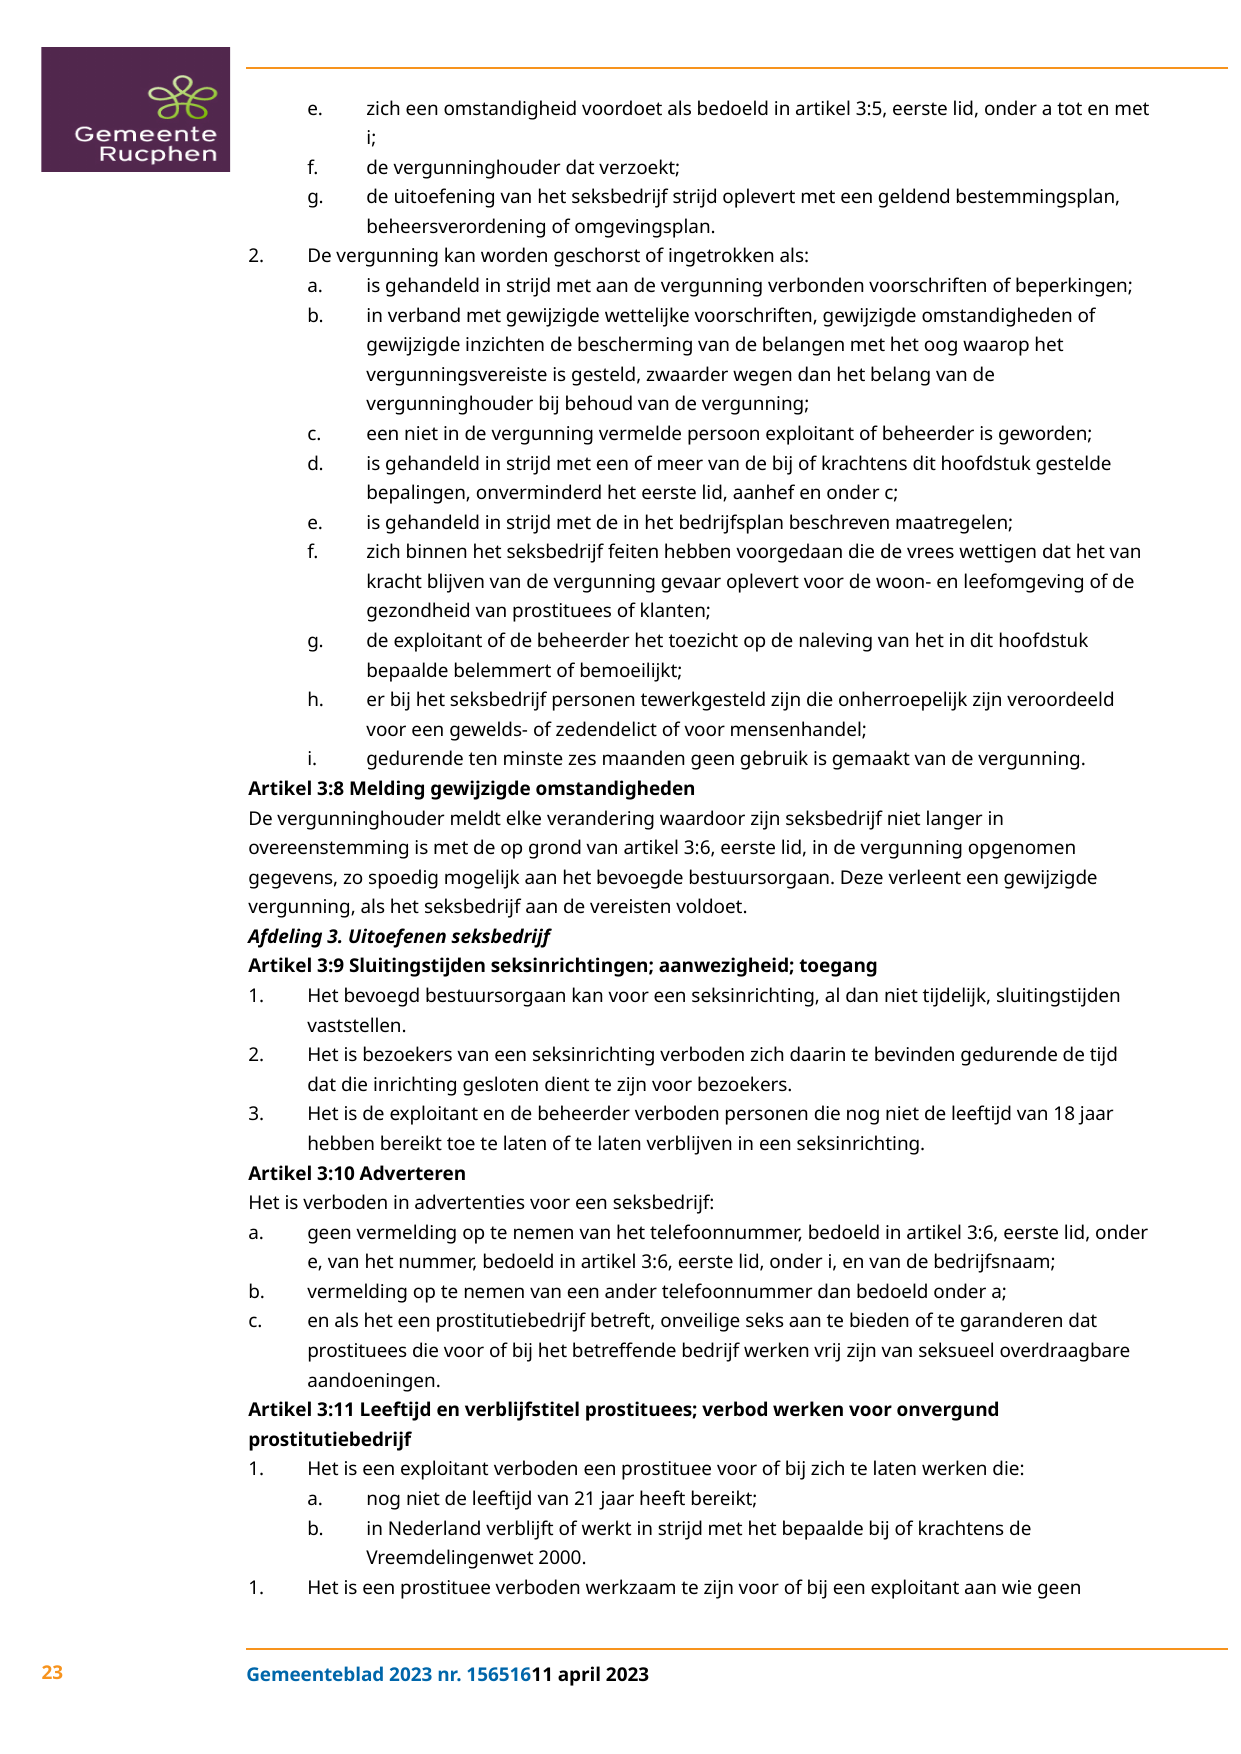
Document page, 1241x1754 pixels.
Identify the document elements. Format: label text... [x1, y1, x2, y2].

list nog niet de leeftijd van 21 jaar heeft bereikt; [307, 1485, 1152, 1511]
list er bij het seksbedrijf personen tewerkgesteld zijn die onherroepelijk zijn veroordeeld voor een gewelds- of zedendelict of voor mensenhandel; [307, 686, 1152, 742]
text De vergunninghouder meldt elke verandering waardoor zijn seksbedrijf niet langer in overeenstemming is met de op grond van artikel 3:6, eerste lid, in de vergunning opgenomen gegevens, zo spoedig mogelijk aan het bevoegde bestuursorgaan. Deze verleent een gewijzigde vergunning, als het seksbedrijf aan de vereisten voldoet. [248, 805, 1152, 919]
list geen vermelding op te nemen van het telefoonnummer, bedoeld in artikel 3:6, eerste lid, onder e, van het nummer, bedoeld in artikel 3:6, eerste lid, onder i, en van de bedrijfsnaam; [248, 1219, 1152, 1274]
list in verband met gewijzigde wettelijke voorschriften, gewijzigde omstandigheden of gewijzigde inzichten de bescherming van de belangen met het oog waarop het vergunningsvereiste is gesteld, zwaarder wegen dan het belang van de vergunninghouder bij behoud van de vergunning; [307, 302, 1152, 416]
text Artikel 3:9 Sluitingstijden seksinrichtingen; aanwezigheid; toegang [248, 953, 1152, 978]
text Artikel 3:10 Adverteren [248, 1160, 1152, 1186]
list in Nederland verblijft of werkt in strijd met het bepaalde bij of krachtens de Vreemdelingenwet 2000. [307, 1515, 1152, 1570]
text Het is verboden in advertenties voor een seksbedrijf: [248, 1189, 1152, 1215]
list gedurende ten minste zes maanden geen gebruik is gemaakt van de vergunning. [307, 746, 1152, 771]
list Het is bezoekers van een seksinrichting verboden zich daarin te bevinden gedurende de tijd dat die inrichting gesloten dient te zijn voor bezoekers. [248, 1041, 1152, 1097]
list zich een omstandigheid voordoet als bedoeld in artikel 3:5, eerste lid, onder a tot en met i; [307, 95, 1152, 150]
list is gehandeld in strijd met de in het bedrijfsplan beschreven maatregelen; [307, 509, 1152, 535]
list Het bevoegd bestuursorgaan kan voor een seksinrichting, al dan niet tijdelijk, sluitingstijden vaststellen. [248, 982, 1152, 1038]
list de uitoefening van het seksbedrijf strijd oplevert met een geldend bestemmingsplan, beheersverordening of omgevingsplan. [307, 183, 1152, 239]
list een niet in de vergunning vermelde persoon exploitant of beheerder is geworden; [307, 420, 1152, 446]
list zich binnen het seksbedrijf feiten hebben voorgedaan die de vrees wettigen dat het van kracht blijven van de vergunning gevaar oplevert voor de woon- en leefomgeving of de gezondheid van prostituees of klanten; [307, 538, 1152, 623]
picture [41, 47, 231, 172]
list vermelding op te nemen van een ander telefoonnummer dan bedoeld onder a; [248, 1278, 1152, 1304]
list Het is de exploitant en de beheerder verboden personen die nog niet de leeftijd van 18 jaar hebben bereikt toe te laten of te laten verblijven in een seksinrichting. [248, 1101, 1152, 1156]
text Afdeling 3. Uitoefenen seksbedrijf [248, 923, 1152, 949]
list is gehandeld in strijd met een of meer van de bij of krachtens dit hoofdstuk gestelde bepalingen, onverminderd het eerste lid, aanhef en onder c; [307, 450, 1152, 505]
text Artikel 3:11 Leeftijd en verblijfstitel prostituees; verbod werken voor onvergund prostitutiebedrijf [248, 1396, 1152, 1452]
list de exploitant of de beheerder het toezicht op de naleving van het in dit hoofdstuk bepaalde belemmert of bemoeilijkt; [307, 627, 1152, 683]
list Het is een exploitant verboden een prostituee voor of bij zich te laten werken die: [248, 1456, 1152, 1481]
list is gehandeld in strijd met aan de vergunning verbonden voorschriften of beperkingen; [307, 272, 1152, 298]
list De vergunning kan worden geschorst of ingetrokken als: [248, 243, 1152, 268]
text Artikel 3:8 Melding gewijzigde omstandigheden [248, 775, 1152, 801]
list Het is een prostituee verboden werkzaam te zijn voor of bij een exploitant aan wie geen [248, 1574, 1152, 1600]
list de vergunninghouder dat verzoekt; [307, 154, 1152, 180]
list en als het een prostitutiebedrijf betreft, onveilige seks aan te bieden of te garanderen dat prostituees die voor of bij het betreffende bedrijf werken vrij zijn van seksueel overdraagbare aandoeningen. [248, 1308, 1152, 1393]
